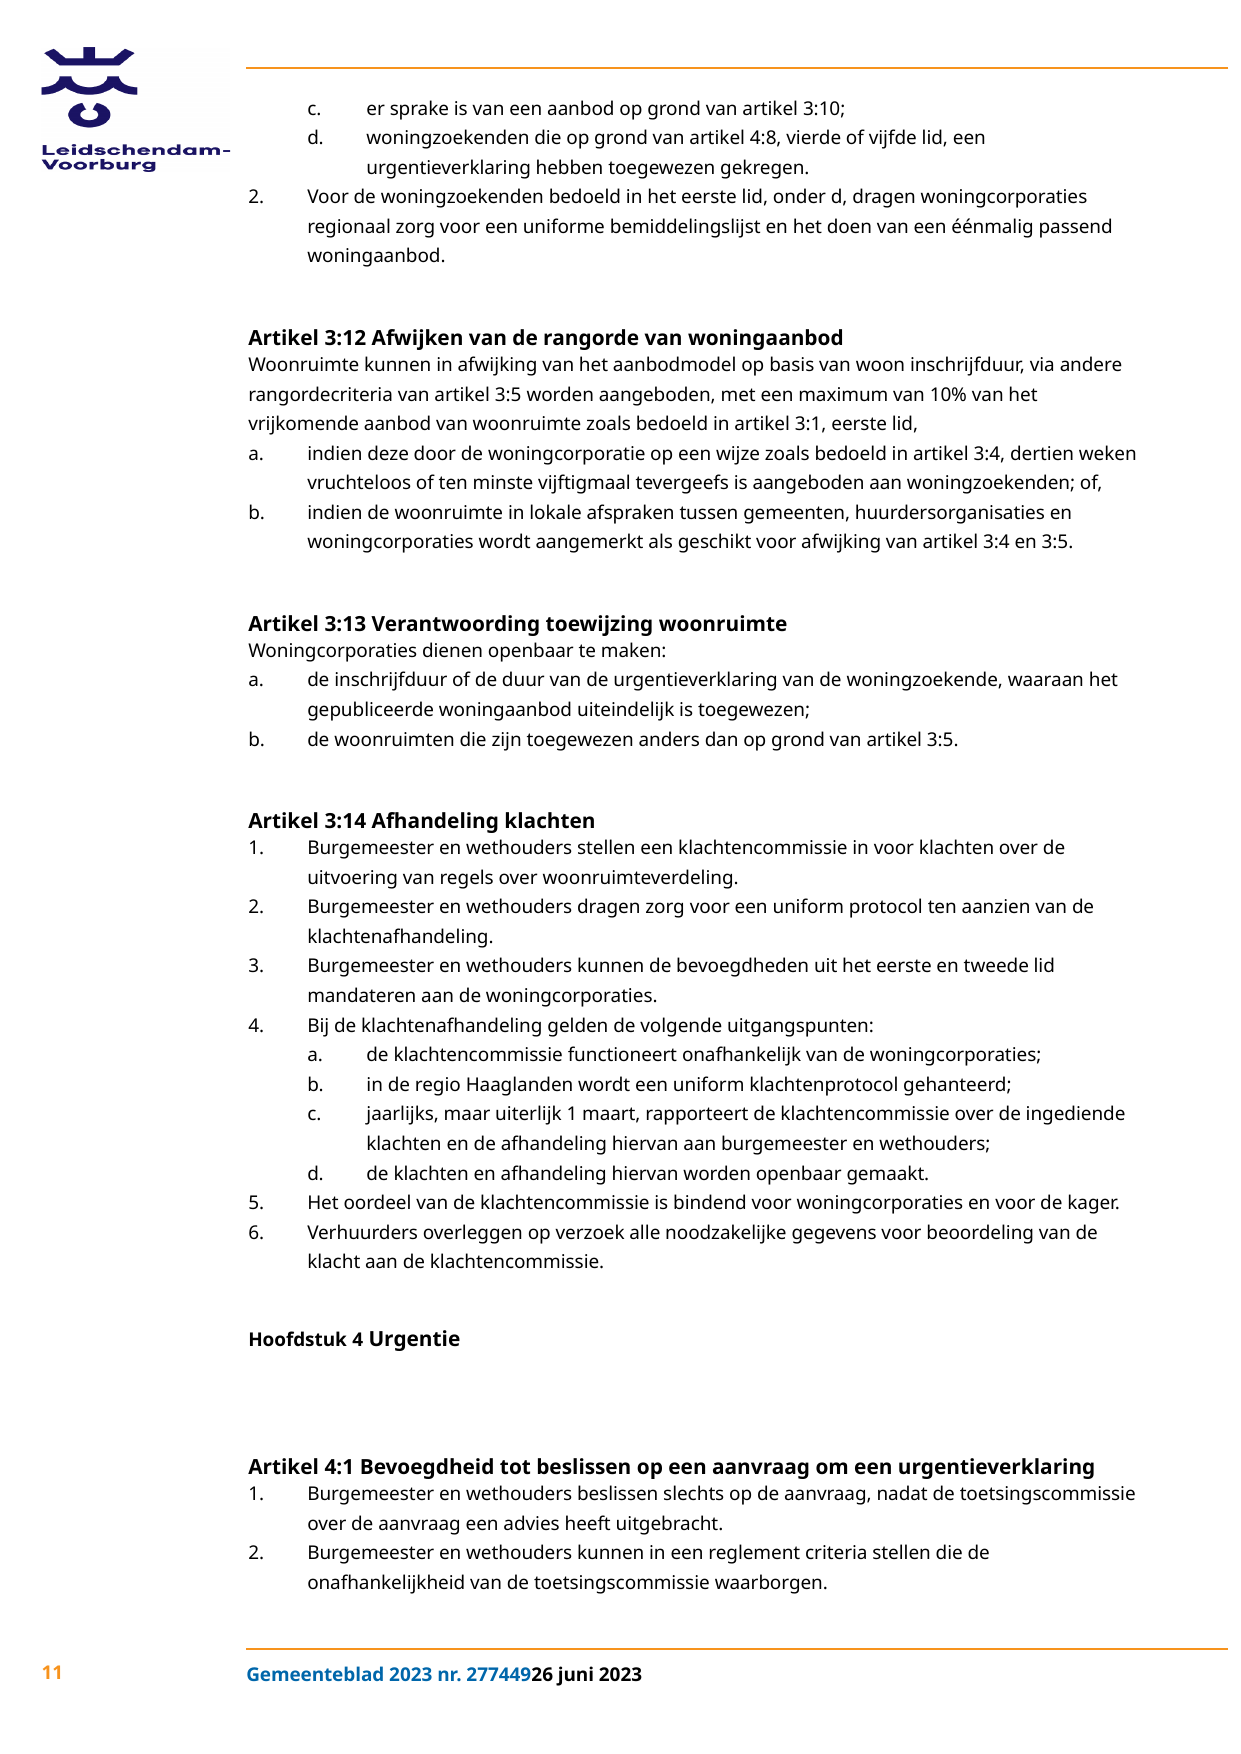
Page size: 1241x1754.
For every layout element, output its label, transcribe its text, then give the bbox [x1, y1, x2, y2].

list Burgemeester en wethouders kunnen de bevoegdheden uit het eerste en tweede lid mandateren aan de woningcorporaties. [248, 953, 1152, 1008]
list jaarlijks, maar uiterlijk 1 maart, rapporteert de klachtencommissie over de ingediende klachten en de afhandeling hiervan aan burgemeester en wethouders; [307, 1101, 1152, 1156]
list Voor de woningzoekenden bedoeld in het eerste lid, onder d, dragen woningcorporaties regionaal zorg voor een uniforme bemiddelingslijst en het doen van een éénmalig passend woningaanbod. [248, 183, 1152, 268]
text Artikel 3:13 Verantwoording toewijzing woonruimte [248, 609, 1152, 637]
text Hoofdstuk 4 Urgentie [248, 1324, 1152, 1352]
list indien deze door de woningcorporatie op een wijze zoals bedoeld in artikel 3:4, dertien weken vruchteloos of ten minste vijftigmaal tevergeefs is aangeboden aan woningzoekenden; of, [248, 440, 1152, 495]
text Woonruimte kunnen in afwijking van het aanbodmodel op basis van woon inschrijfduur, via andere rangordecriteria van artikel 3:5 worden aangeboden, met een maximum van 10% van het vrijkomende aanbod van woonruimte zoals bedoeld in artikel 3:1, eerste lid, [248, 351, 1152, 436]
list de woonruimten die zijn toegewezen anders dan op grond van artikel 3:5. [248, 726, 1152, 752]
text Artikel 3:12 Afwijken van de rangorde van woningaanbod [248, 323, 1152, 351]
list Burgemeester en wethouders kunnen in een reglement criteria stellen die de onafhankelijkheid van de toetsingscommissie waarborgen. [248, 1539, 1152, 1595]
list Burgemeester en wethouders stellen een klachtencommissie in voor klachten over de uitvoering van regels over woonruimteverdeling. [248, 834, 1152, 889]
list er sprake is van een aanbod op grond van artikel 3:10; [307, 95, 1152, 121]
list woningzoekenden die op grond van artikel 4:8, vierde of vijfde lid, een urgentieverklaring hebben toegewezen gekregen. [307, 124, 1152, 180]
list indien de woonruimte in lokale afspraken tussen gemeenten, huurdersorganisaties en woningcorporaties wordt aangemerkt als geschikt voor afwijking van artikel 3:4 en 3:5. [248, 499, 1152, 554]
list de klachten en afhandeling hiervan worden openbaar gemaakt. [307, 1160, 1152, 1185]
text Artikel 4:1 Bevoegdheid tot beslissen op een aanvraag om een urgentieverklaring [248, 1452, 1152, 1480]
list de klachtencommissie functioneert onafhankelijk van de woningcorporaties; [307, 1041, 1152, 1067]
picture [41, 47, 231, 172]
list Burgemeester en wethouders beslissen slechts op de aanvraag, nadat de toetsingscommissie over de aanvraag een advies heeft uitgebracht. [248, 1480, 1152, 1536]
list Het oordeel van de klachtencommissie is bindend voor woningcorporaties en voor de kager. [248, 1189, 1152, 1215]
list Verhuurders overleggen op verzoek alle noodzakelijke gegevens voor beoordeling van de klacht aan de klachtencommissie. [248, 1219, 1152, 1274]
text Artikel 3:14 Afhandeling klachten [248, 806, 1152, 834]
list Bij de klachtenafhandeling gelden de volgende uitgangspunten: [248, 1012, 1152, 1037]
list Burgemeester en wethouders dragen zorg voor een uniform protocol ten aanzien van de klachtenafhandeling. [248, 893, 1152, 949]
list in de regio Haaglanden wordt een uniform klachtenprotocol gehanteerd; [307, 1071, 1152, 1097]
list de inschrijfduur of de duur van de urgentieverklaring van de woningzoekende, waaraan het gepubliceerde woningaanbod uiteindelijk is toegewezen; [248, 667, 1152, 722]
text Woningcorporaties dienen openbaar te maken: [248, 637, 1152, 663]
